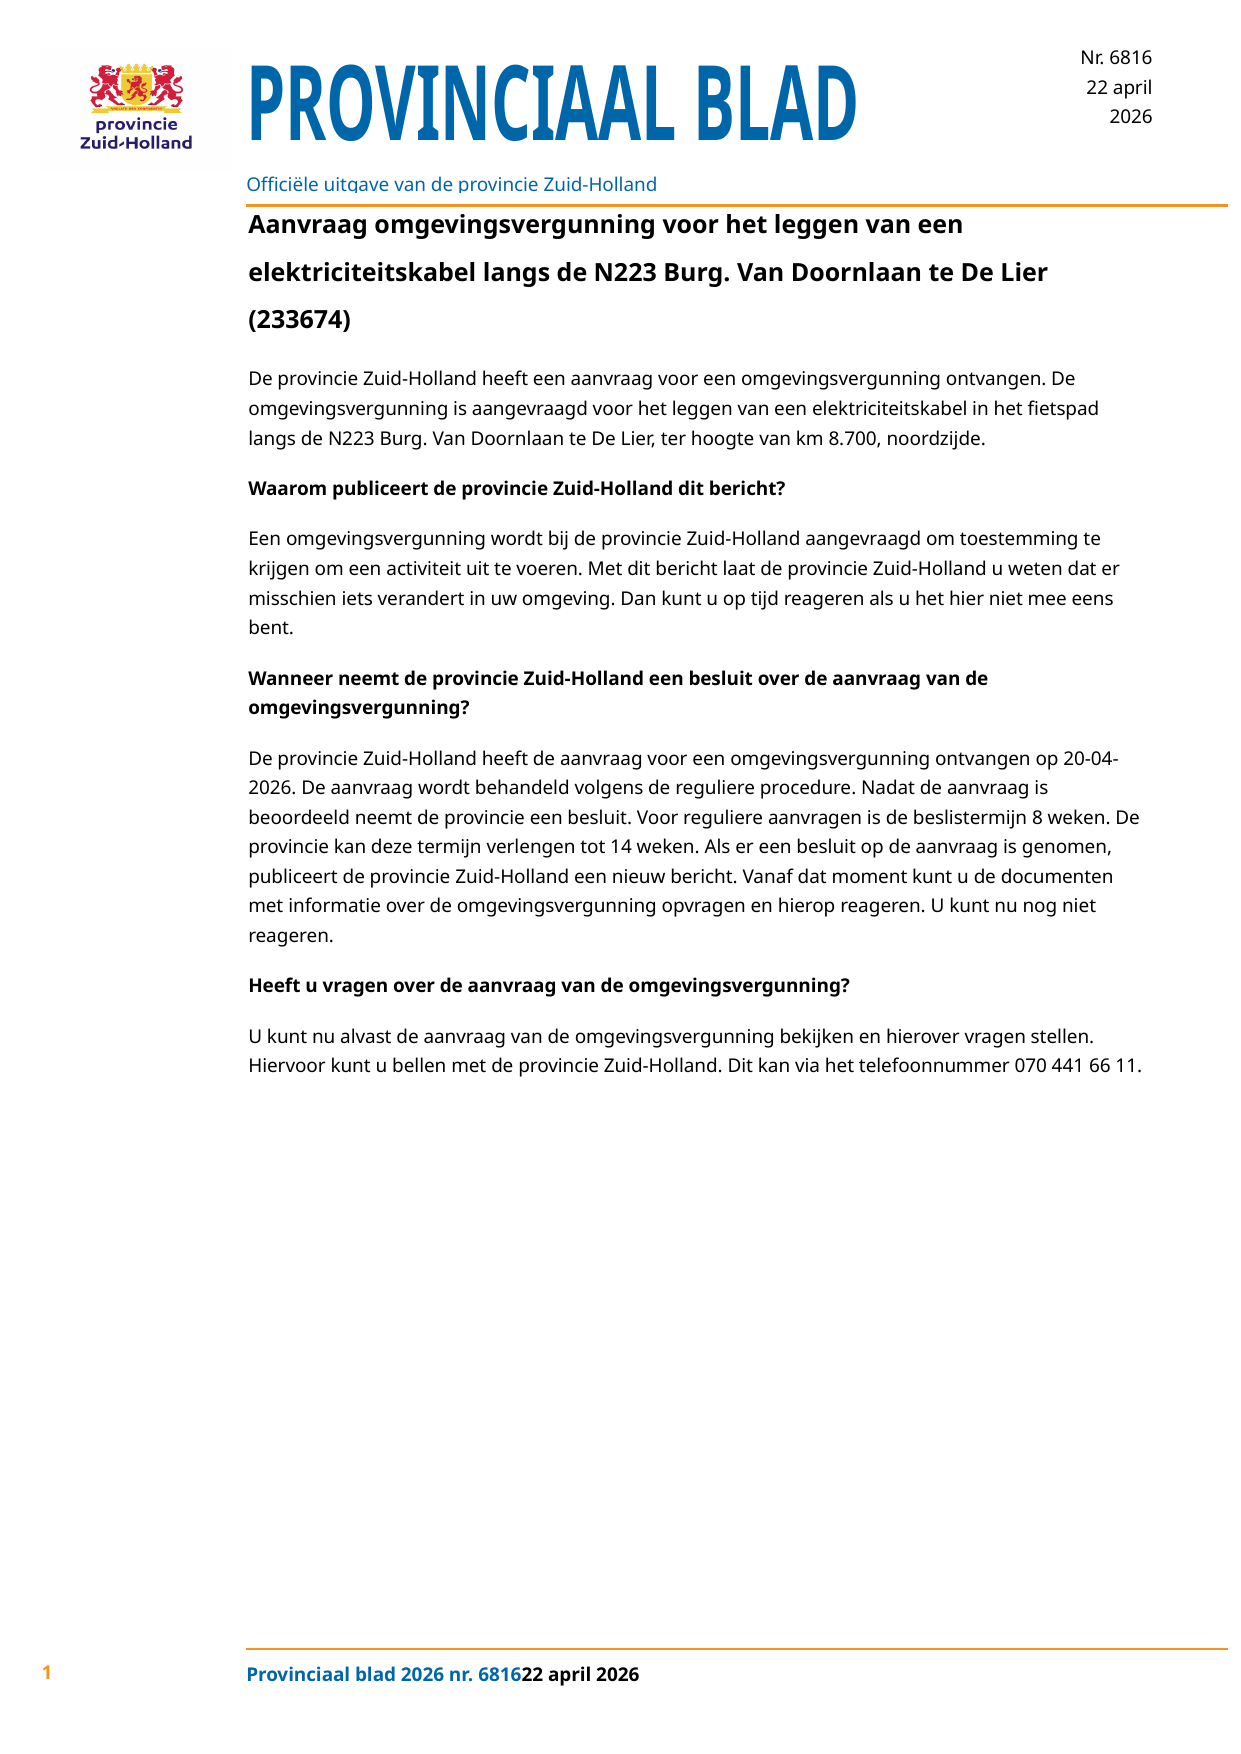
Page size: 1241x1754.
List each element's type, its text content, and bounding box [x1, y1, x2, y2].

text Aanvraag omgevingsvergunning voor het leggen van een elektriciteitskabel langs de N223 Burg. Van Doornlaan te De Lier (233674) [248, 207, 1152, 336]
text Wanneer neemt de provincie Zuid-Holland een besluit over de aanvraag van de omgevingsvergunning? [248, 665, 1152, 720]
text Heeft u vragen over de aanvraag van de omgevingsvergunning? [248, 973, 1152, 998]
text De provincie Zuid-Holland heeft de aanvraag voor een omgevingsvergunning ontvangen op 20-04-2026. De aanvraag wordt behandeld volgens de reguliere procedure. Nadat de aanvraag is beoordeeld neemt de provincie een besluit. Voor reguliere aanvragen is de beslistermijn 8 weken. De provincie kan deze termijn verlengen tot 14 weken. Als er een besluit op de aanvraag is genomen, publiceert de provincie Zuid-Holland een nieuw bericht. Vanaf dat moment kunt u de documenten met informatie over de omgevingsvergunning opvragen en hierop reageren. U kunt nu nog niet reageren. [248, 745, 1152, 948]
picture [41, 47, 231, 172]
text De provincie Zuid-Holland heeft een aanvraag voor een omgevingsvergunning ontvangen. De omgevingsvergunning is aangevraagd voor het leggen van een elektriciteitskabel in het fietspad langs de N223 Burg. Van Doornlaan te De Lier, ter hoogte van km 8.700, noordzijde. [248, 366, 1152, 450]
text U kunt nu alvast de aanvraag van de omgevingsvergunning bekijken en hierover vragen stellen. Hiervoor kunt u bellen met de provincie Zuid-Holland. Dit kan via het telefoonnummer 070 441 66 11. [248, 1023, 1152, 1078]
text Een omgevingsvergunning wordt bij de provincie Zuid-Holland aangevraagd om toestemming te krijgen om een activiteit uit te voeren. Met dit bericht laat de provincie Zuid-Holland u weten dat er misschien iets verandert in uw omgeving. Dan kunt u op tijd reageren als u het hier niet mee eens bent. [248, 526, 1152, 640]
text Waarom publiceert de provincie Zuid-Holland dit bericht? [248, 475, 1152, 501]
